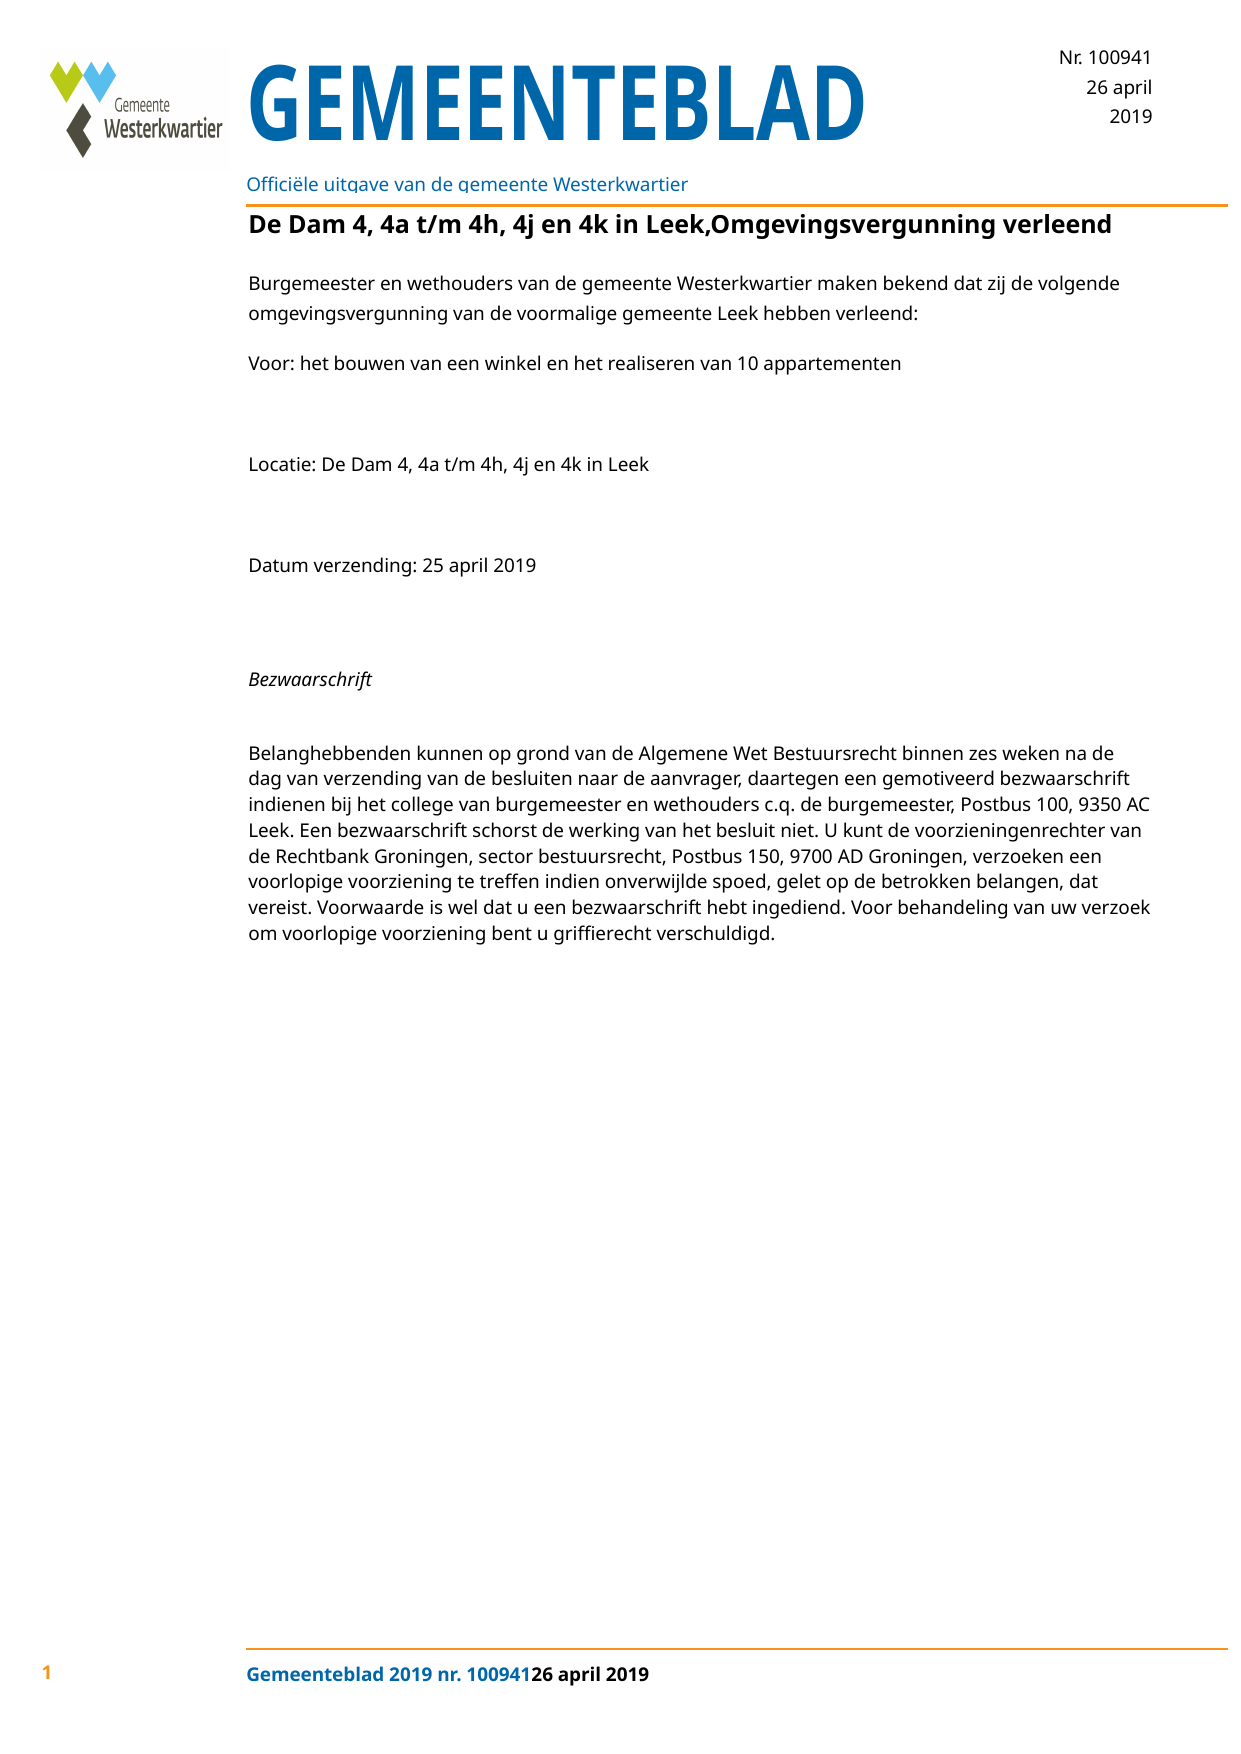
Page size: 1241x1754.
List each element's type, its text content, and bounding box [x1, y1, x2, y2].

picture [41, 47, 231, 172]
text Belanghebbenden kunnen op grond van de Algemene Wet Bestuursrecht binnen zes weken na de dag van verzending van de besluiten naar de aanvrager, daartegen een gemotiveerd bezwaarschrift indienen bij het college van burgemeester en wethouders c.q. de burgemeester, Postbus 100, 9350 AC Leek. Een bezwaarschrift schorst de werking van het besluit niet. U kunt de voorzieningenrechter van de Rechtbank Groningen, sector bestuursrecht, Postbus 150, 9700 AD Groningen, verzoeken een voorlopige voorziening te treffen indien onverwijlde spoed, gelet op de betrokken belangen, dat vereist. Voorwaarde is wel dat u een bezwaarschrift hebt ingediend. Voor behandeling van uw verzoek om voorlopige voorziening bent u griffierecht verschuldigd. [248, 740, 1152, 946]
text Datum verzending: 25 april 2019 [248, 552, 1152, 578]
text De Dam 4, 4a t/m 4h, 4j en 4k in Leek,Omgevingsvergunning verleend [248, 207, 1152, 241]
text Locatie: De Dam 4, 4a t/m 4h, 4j en 4k in Leek [248, 451, 1152, 477]
text Burgemeester en wethouders van de gemeente Westerkwartier maken bekend dat zij de volgende omgevingsvergunning van de voormalige gemeente Leek hebben verleend: [248, 270, 1152, 326]
text Voor: het bouwen van een winkel en het realiseren van 10 appartementen [248, 350, 1152, 376]
text Bezwaarschrift [248, 666, 1152, 692]
